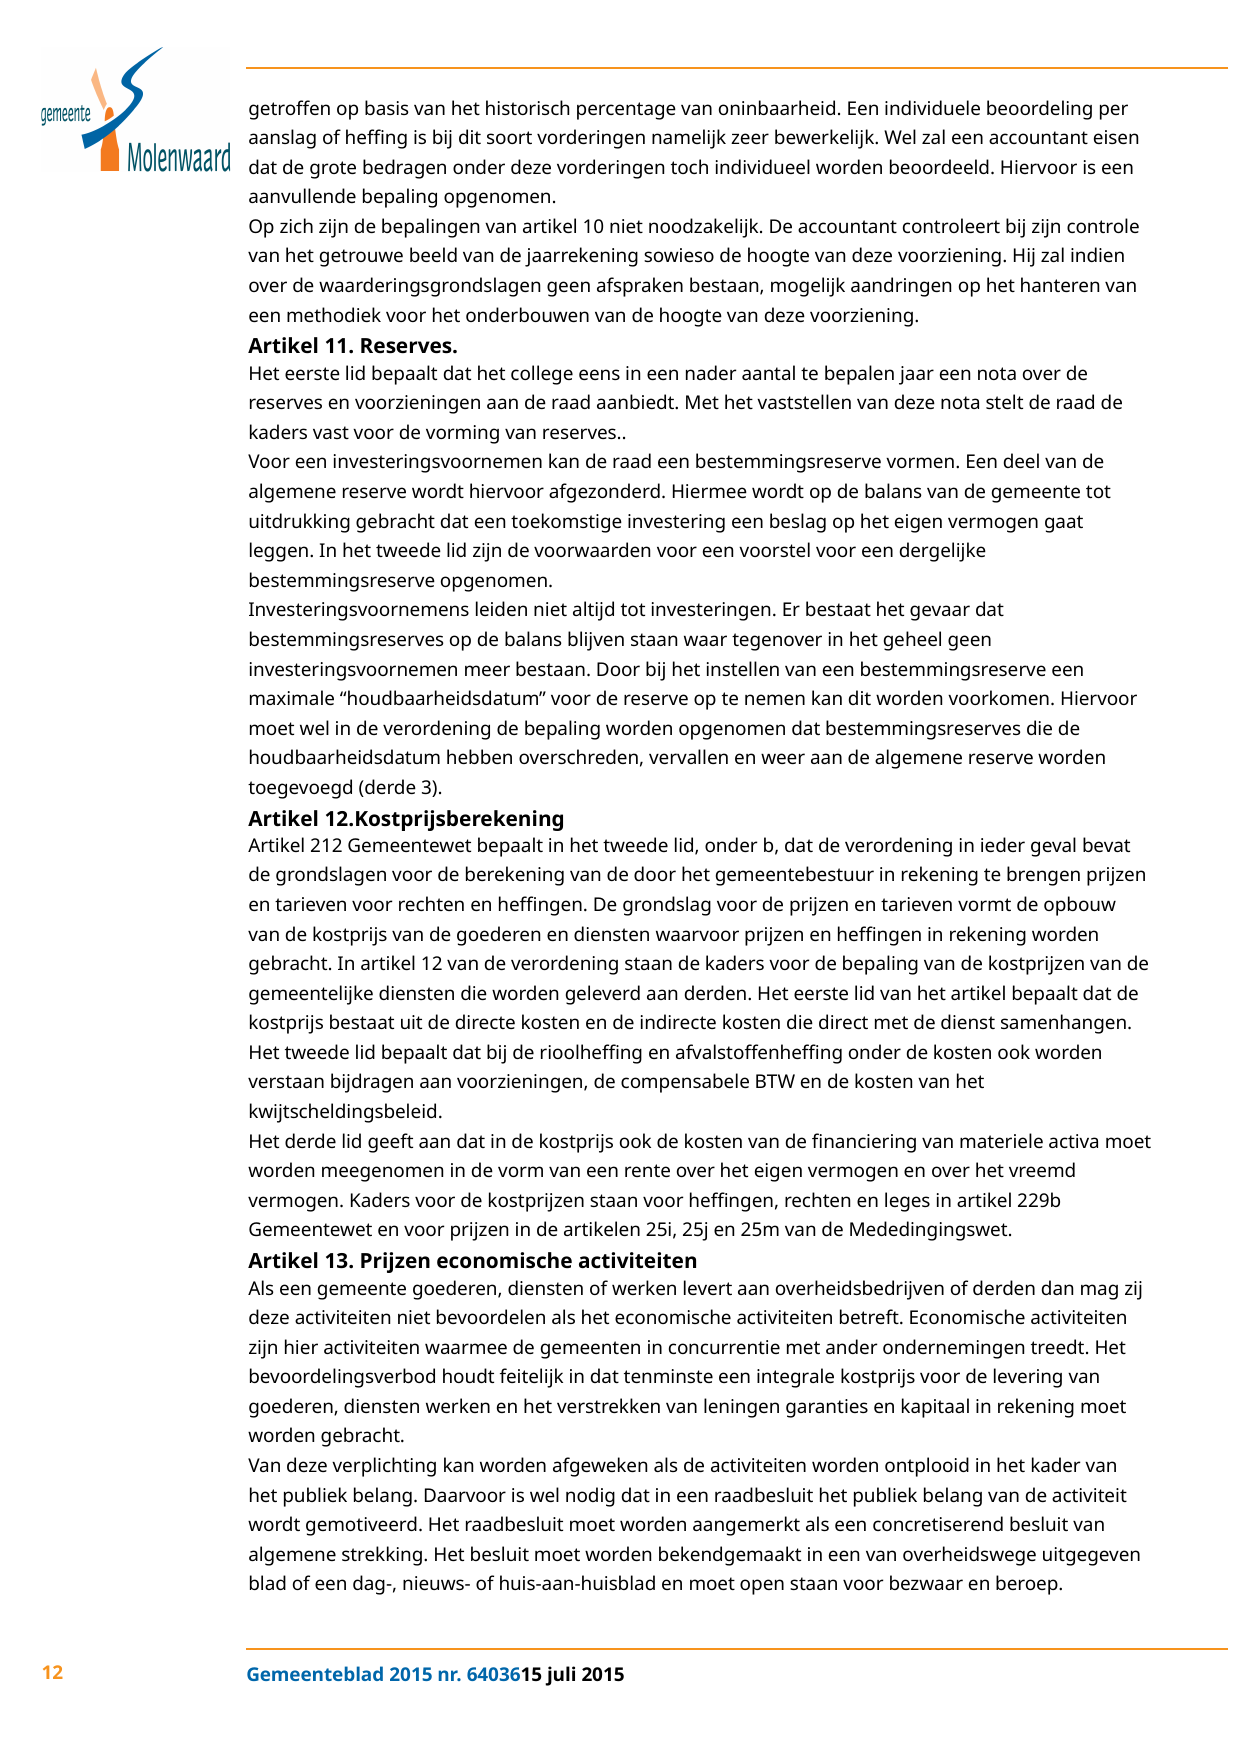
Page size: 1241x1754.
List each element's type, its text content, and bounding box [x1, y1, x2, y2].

text Het derde lid geeft aan dat in de kostprijs ook de kosten van de financiering van materiele activa moet worden meegenomen in de vorm van een rente over het eigen vermogen en over het vreemd vermogen. Kaders voor de kostprijzen staan voor heffingen, rechten en leges in artikel 229b Gemeentewet en voor prijzen in de artikelen 25i, 25j en 25m van de Mededingingswet. [248, 1128, 1152, 1242]
text Artikel 11. Reserves. [248, 331, 1152, 360]
text Op zich zijn de bepalingen van artikel 10 niet noodzakelijk. De accountant controleert bij zijn controle van het getrouwe beeld van de jaarrekening sowieso de hoogte van deze voorziening. Hij zal indien over de waarderingsgrondslagen geen afspraken bestaan, mogelijk aandringen op het hanteren van een methodiek voor het onderbouwen van de hoogte van deze voorziening. [248, 213, 1152, 328]
text getroffen op basis van het historisch percentage van oninbaarheid. Een individuele beoordeling per aanslag of heffing is bij dit soort vorderingen namelijk zeer bewerkelijk. Wel zal een accountant eisen dat de grote bedragen onder deze vorderingen toch individueel worden beoordeeld. Hiervoor is een aanvullende bepaling opgenomen. [248, 95, 1152, 209]
text Als een gemeente goederen, diensten of werken levert aan overheidsbedrijven of derden dan mag zij deze activiteiten niet bevoordelen als het economische activiteiten betreft. Economische activiteiten zijn hier activiteiten waarmee de gemeenten in concurrentie met ander ondernemingen treedt. Het bevoordelingsverbod houdt feitelijk in dat tenminste een integrale kostprijs voor de levering van goederen, diensten werken en het verstrekken van leningen garanties en kapitaal in rekening moet worden gebracht. [248, 1275, 1152, 1448]
text Het eerste lid bepaalt dat het college eens in een nader aantal te bepalen jaar een nota over de reserves en voorzieningen aan de raad aanbiedt. Met het vaststellen van deze nota stelt de raad de kaders vast voor de vorming van reserves.. [248, 360, 1152, 445]
text Artikel 212 Gemeentewet bepaalt in het tweede lid, onder b, dat de verordening in ieder geval bevat de grondslagen voor de berekening van de door het gemeentebestuur in rekening te brengen prijzen en tarieven voor rechten en heffingen. De grondslag voor de prijzen en tarieven vormt de opbouw van de kostprijs van de goederen en diensten waarvoor prijzen en heffingen in rekening worden gebracht. In artikel 12 van de verordening staan de kaders voor de bepaling van de kostprijzen van de gemeentelijke diensten die worden geleverd aan derden. Het eerste lid van het artikel bepaalt dat de kostprijs bestaat uit de directe kosten en de indirecte kosten die direct met de dienst samenhangen. Het tweede lid bepaalt dat bij de rioolheffing en afvalstoffenheffing onder de kosten ook worden verstaan bijdragen aan voorzieningen, de compensabele BTW en de kosten van het kwijtscheldingsbeleid. [248, 832, 1152, 1124]
text Investeringsvoornemens leiden niet altijd tot investeringen. Er bestaat het gevaar dat bestemmingsreserves op de balans blijven staan waar tegenover in het geheel geen investeringsvoornemen meer bestaan. Door bij het instellen van een bestemmingsreserve een maximale “houdbaarheidsdatum” voor de reserve op te nemen kan dit worden voorkomen. Hiervoor moet wel in de verordening de bepaling worden opgenomen dat bestemmingsreserves die de houdbaarheidsdatum hebben overschreden, vervallen en weer aan de algemene reserve worden toegevoegd (derde 3). [248, 597, 1152, 800]
text Voor een investeringsvoornemen kan de raad een bestemmingsreserve vormen. Een deel van de algemene reserve wordt hiervoor afgezonderd. Hiermee wordt op de balans van de gemeente tot uitdrukking gebracht dat een toekomstige investering een beslag op het eigen vermogen gaat leggen. In het tweede lid zijn de voorwaarden voor een voorstel voor een dergelijke bestemmingsreserve opgenomen. [248, 449, 1152, 593]
text Artikel 12.Kostprijsberekening [248, 804, 1152, 832]
picture [41, 47, 231, 172]
text Artikel 13. Prijzen economische activiteiten [248, 1246, 1152, 1275]
text Van deze verplichting kan worden afgeweken als de activiteiten worden ontplooid in het kader van het publiek belang. Daarvoor is wel nodig dat in een raadbesluit het publiek belang van de activiteit wordt gemotiveerd. Het raadbesluit moet worden aangemerkt als een concretiserend besluit van algemene strekking. Het besluit moet worden bekendgemaakt in een van overheidswege uitgegeven blad of een dag-, nieuws- of huis-aan-huisblad en moet open staan voor bezwaar en beroep. [248, 1452, 1152, 1596]
